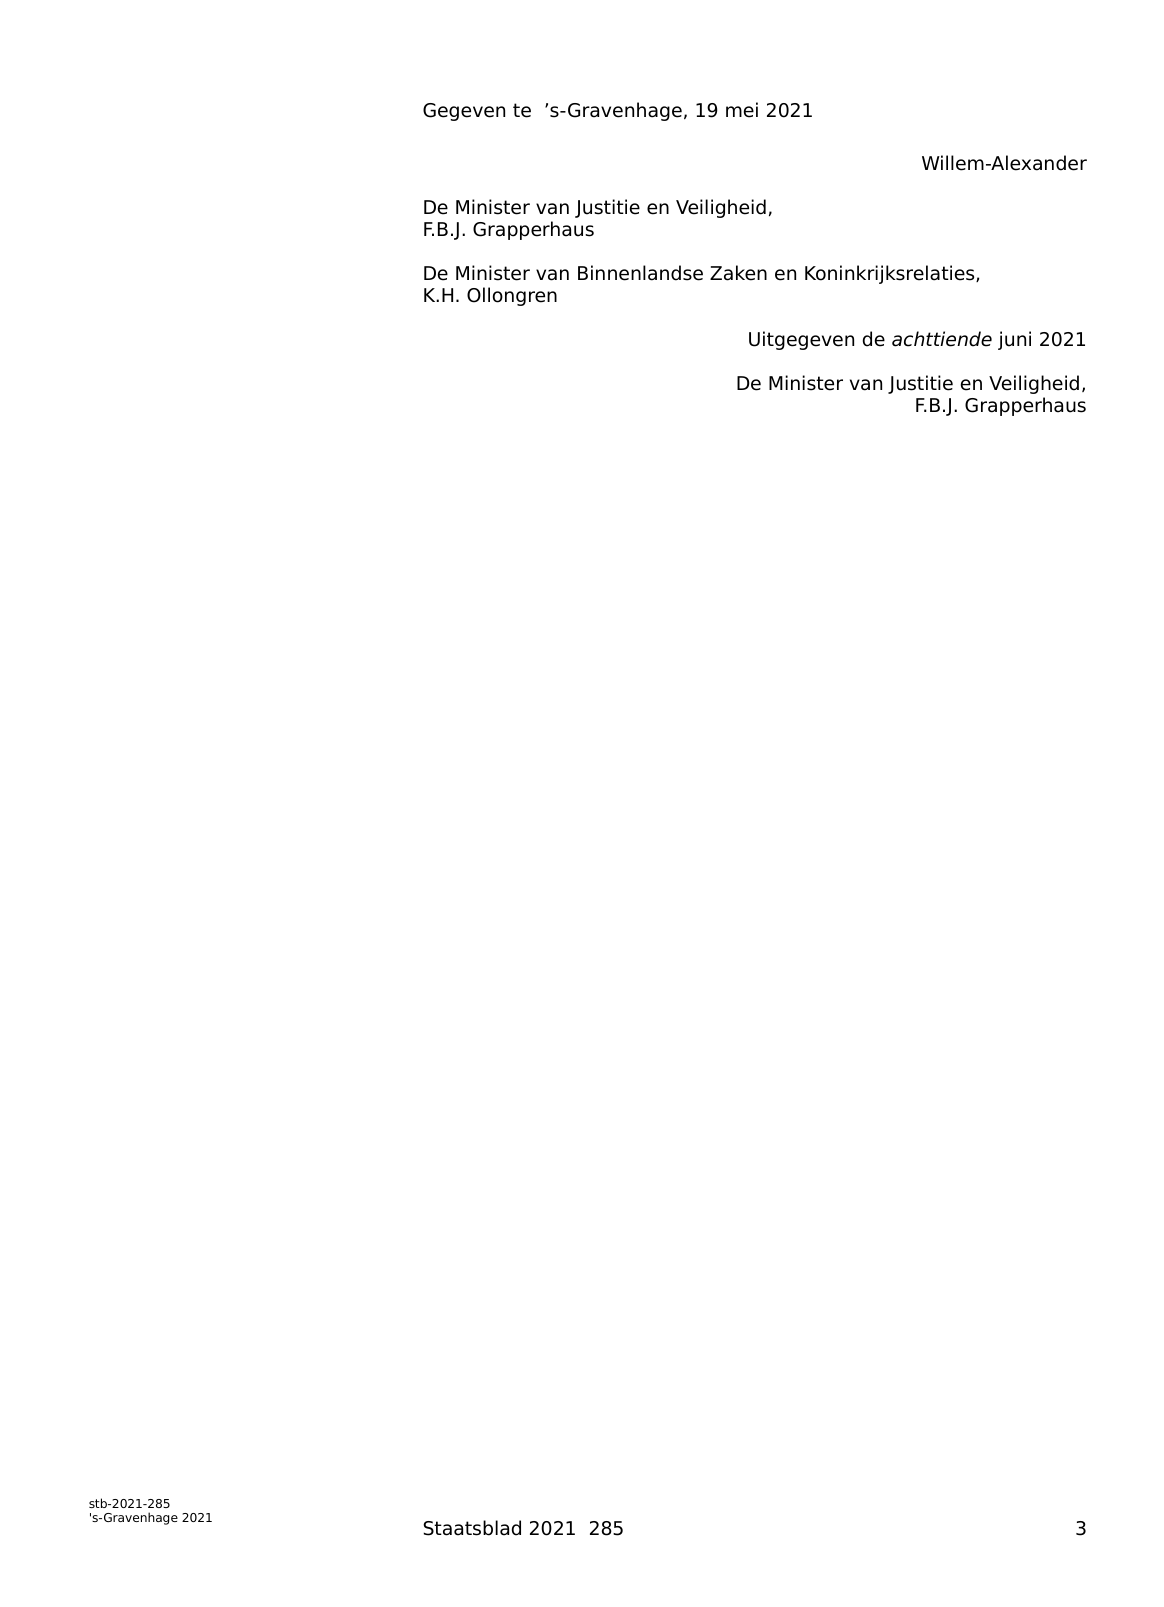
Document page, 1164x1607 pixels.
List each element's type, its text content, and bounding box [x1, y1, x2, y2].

text stb-2021-285 [88, 1497, 323, 1511]
text Gegeven te ’s-Gravenhage, 19 mei 2021 [422, 100, 1087, 122]
text De Minister van Justitie en Veiligheid, F.B.J. Grapperhaus [422, 373, 1087, 417]
text Willem-Alexander [422, 152, 1087, 174]
text Uitgegeven de achttiende juni 2021 [422, 329, 1087, 351]
text De Minister van Binnenlandse Zaken en Koninkrijksrelaties, K.H. Ollongren [422, 263, 1087, 307]
text 's-Gravenhage 2021 [88, 1511, 323, 1525]
text De Minister van Justitie en Veiligheid, F.B.J. Grapperhaus [422, 197, 1087, 241]
